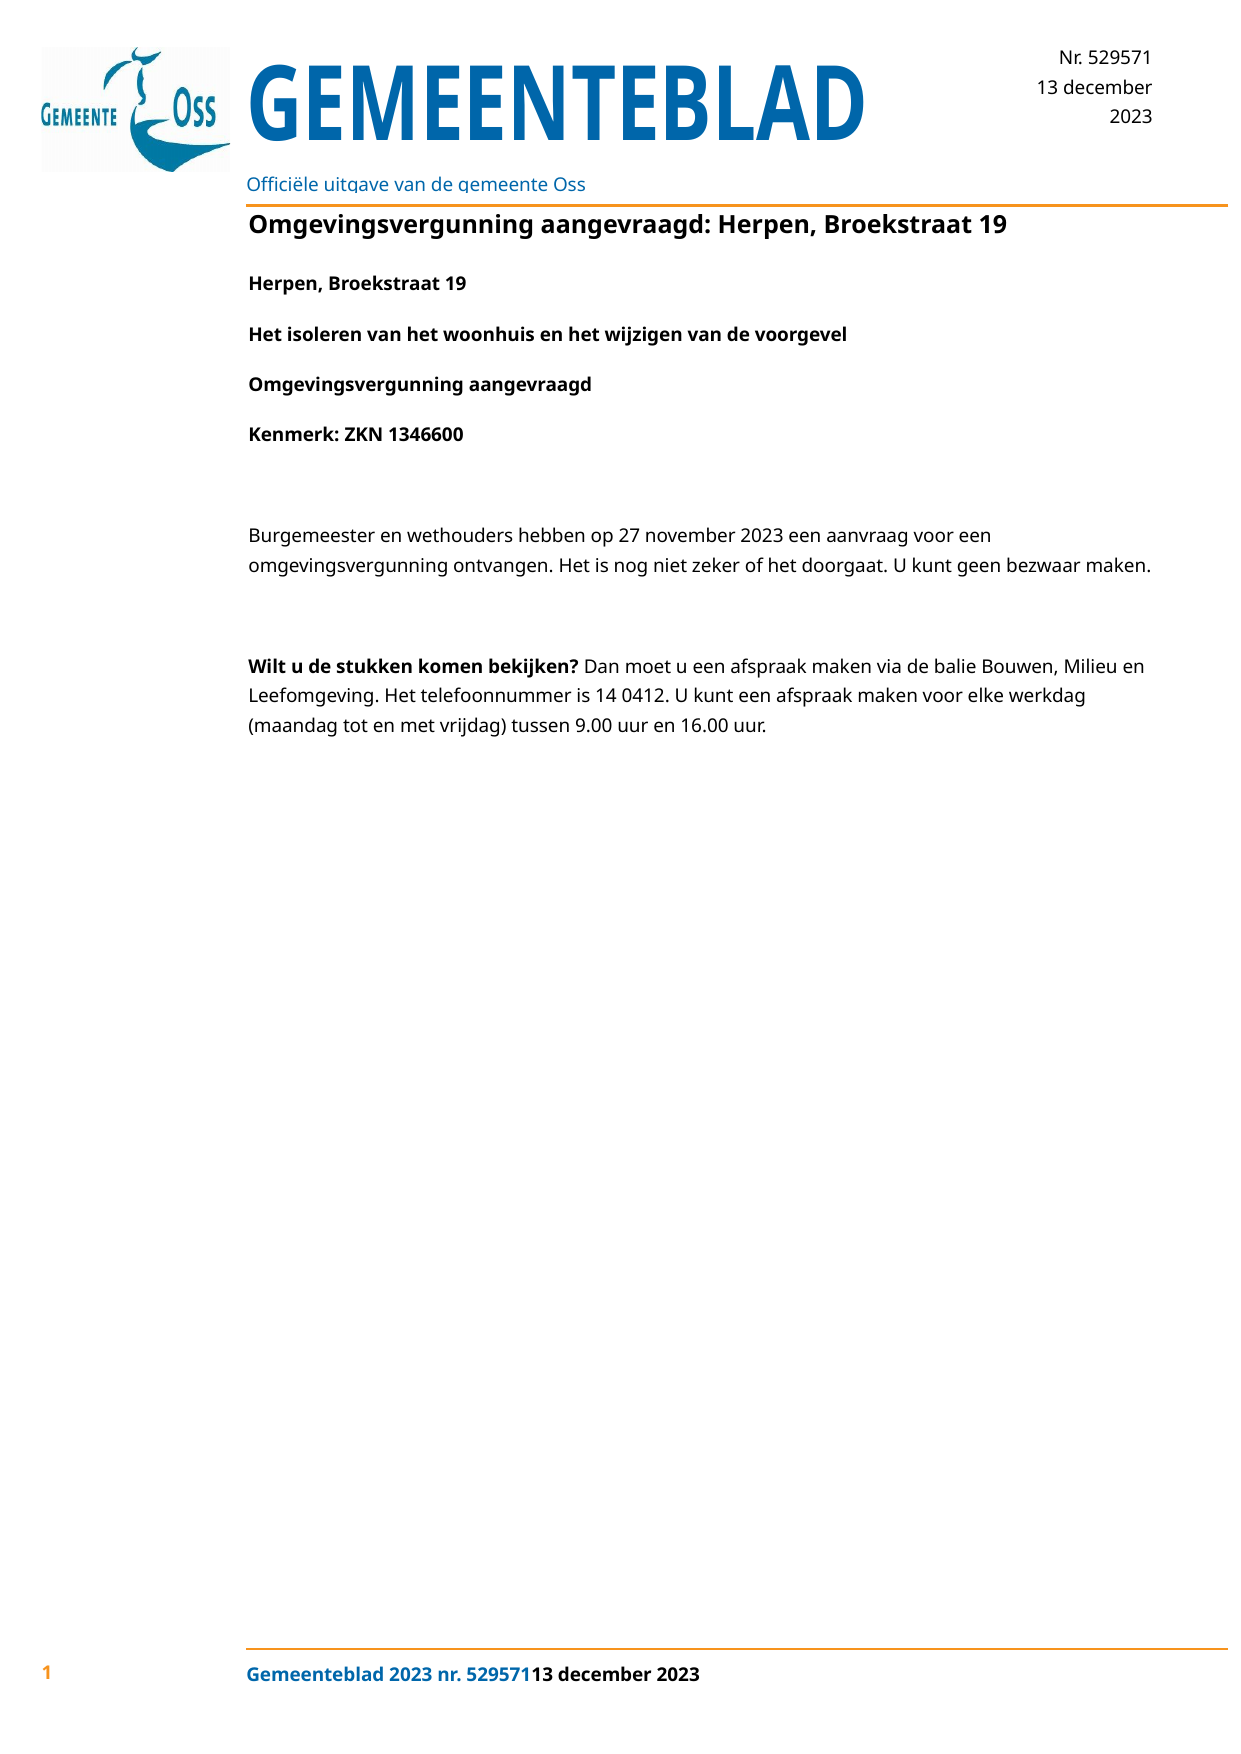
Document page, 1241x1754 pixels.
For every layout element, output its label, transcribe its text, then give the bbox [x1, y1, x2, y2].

text Het isoleren van het woonhuis en het wijzigen van de voorgevel [248, 321, 1152, 346]
text Burgemeester en wethouders hebben op 27 november 2023 een aanvraag voor een omgevingsvergunning ontvangen. Het is nog niet zeker of het doorgaat. U kunt geen bezwaar maken. [248, 522, 1152, 578]
text Omgevingsvergunning aangevraagd: Herpen, Broekstraat 19 [248, 207, 1152, 241]
text Wilt u de stukken komen bekijken? Dan moet u een afspraak maken via de balie Bouwen, Milieu en Leefomgeving. Het telefoonnummer is 14 0412. U kunt een afspraak maken voor elke werkdag (maandag tot en met vrijdag) tussen 9.00 uur en 16.00 uur. [248, 653, 1152, 738]
picture [41, 47, 231, 172]
text Kenmerk: ZKN 1346600 [248, 422, 1152, 447]
text Herpen, Broekstraat 19 [248, 270, 1152, 296]
text Omgevingsvergunning aangevraagd [248, 371, 1152, 397]
